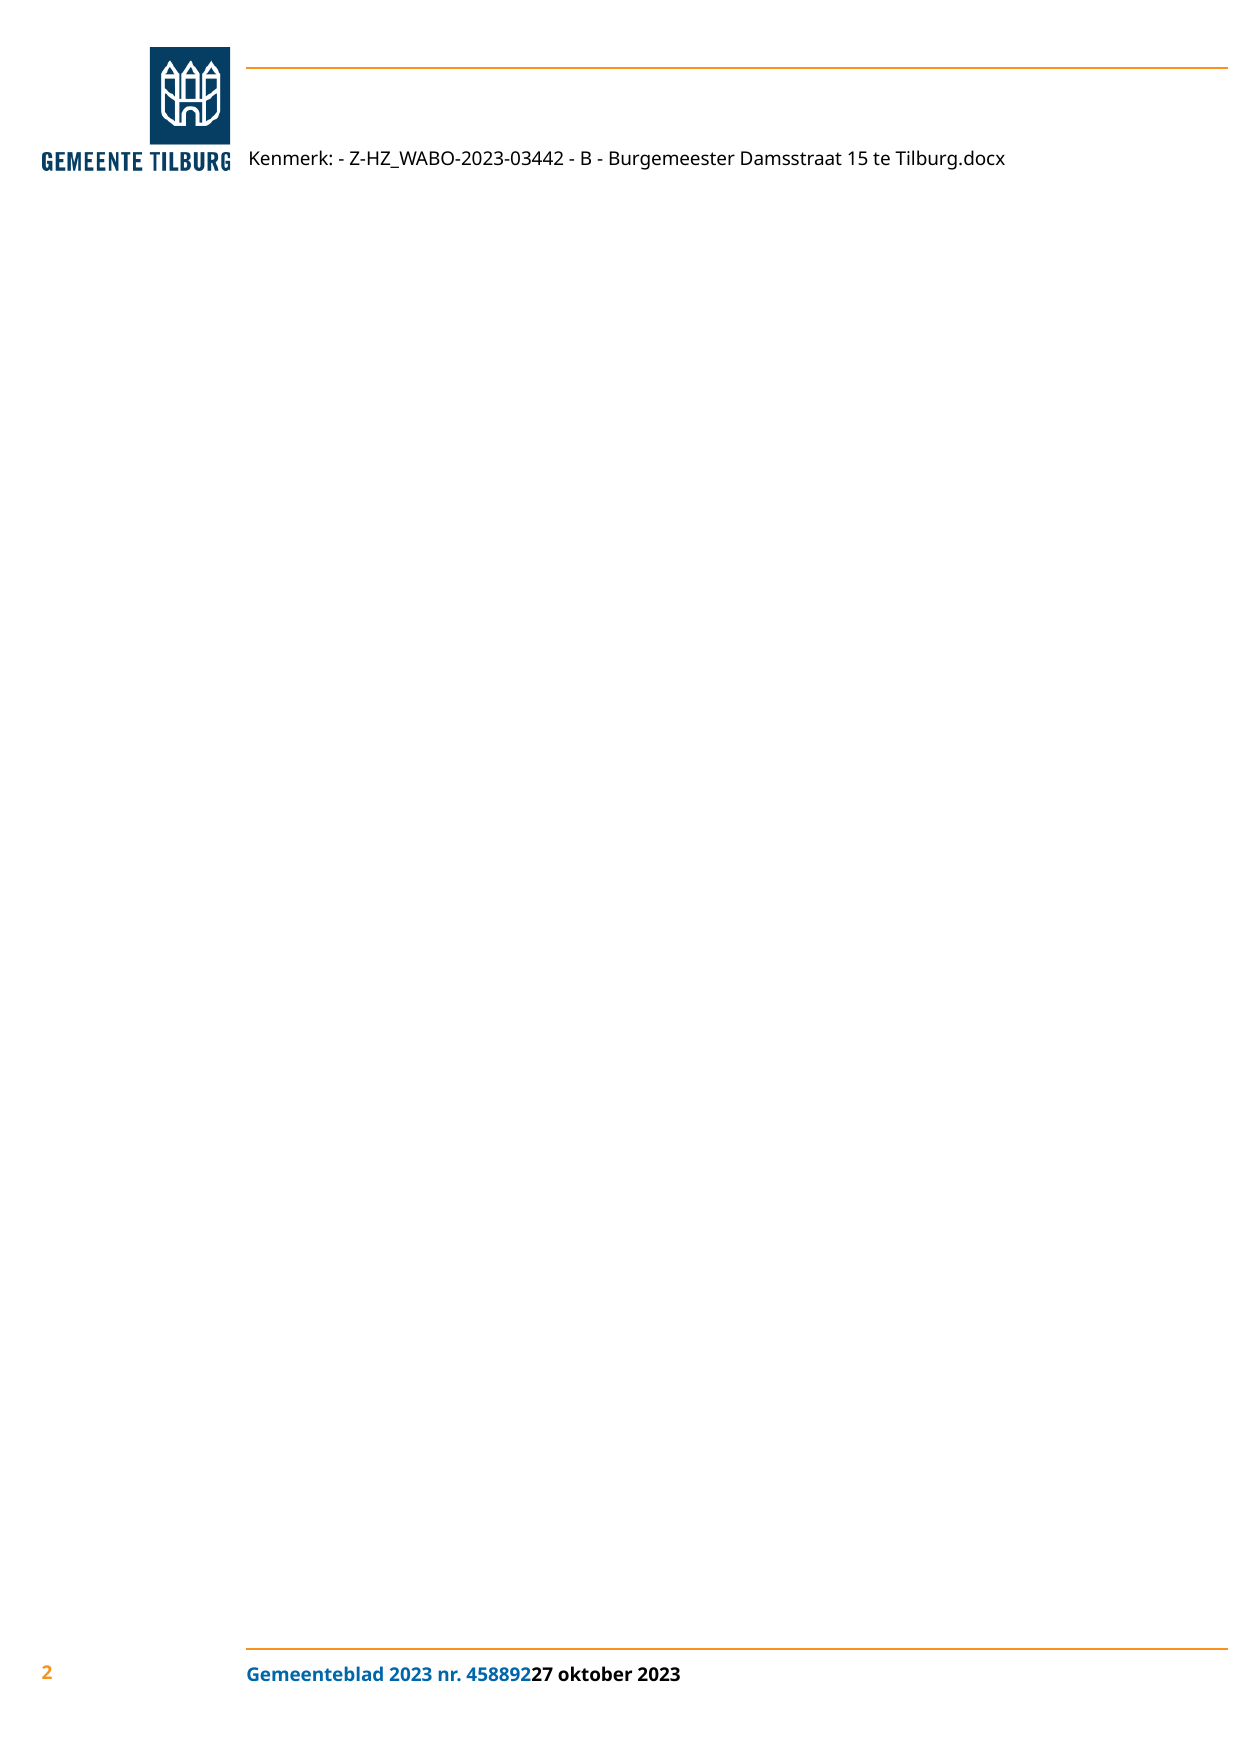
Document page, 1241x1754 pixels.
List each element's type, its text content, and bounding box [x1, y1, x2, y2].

text Kenmerk: - Z-HZ_WABO-2023-03442 - B - Burgemeester Damsstraat 15 te Tilburg.docx [248, 145, 1152, 171]
picture [41, 47, 231, 172]
